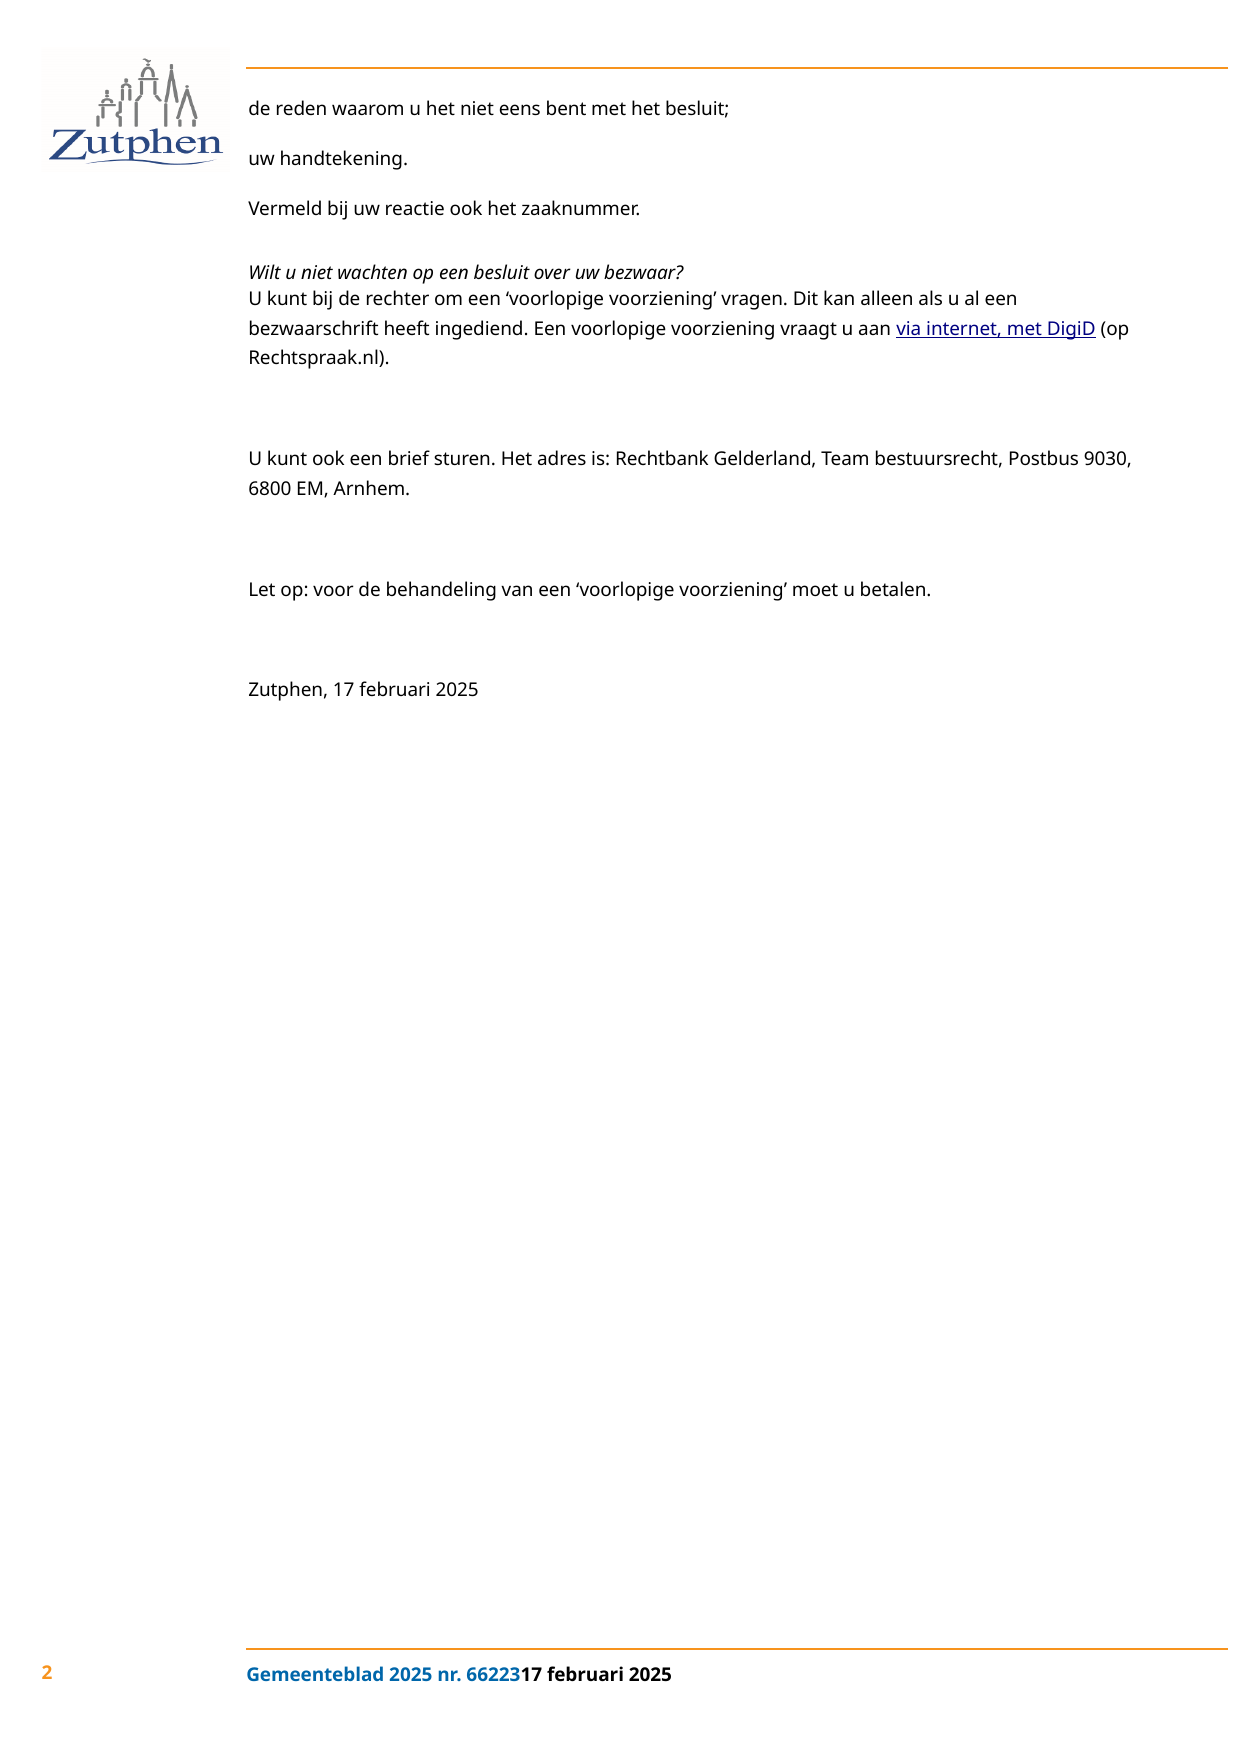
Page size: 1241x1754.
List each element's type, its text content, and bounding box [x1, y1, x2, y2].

text uw handtekening. [248, 145, 1152, 171]
text Let op: voor de behandeling van een ‘voorlopige voorziening’ moet u betalen. [248, 576, 1152, 601]
text de reden waarom u het niet eens bent met het besluit; [248, 95, 1152, 121]
picture [41, 47, 231, 172]
text Zutphen, 17 februari 2025 [248, 677, 1152, 702]
text U kunt ook een brief sturen. Het adres is: Rechtbank Gelderland, Team bestuursrecht, Postbus 9030, 6800 EM, Arnhem. [248, 445, 1152, 501]
text U kunt bij de rechter om een ‘voorlopige voorziening’ vragen. Dit kan alleen als u al een bezwaarschrift heeft ingediend. Een voorlopige voorziening vraagt u aan via internet, met DigiD (op Rechtspraak.nl). [248, 285, 1152, 370]
text Wilt u niet wachten op een besluit over uw bezwaar? [248, 259, 1152, 285]
text Vermeld bij uw reactie ook het zaaknummer. [248, 196, 1152, 221]
